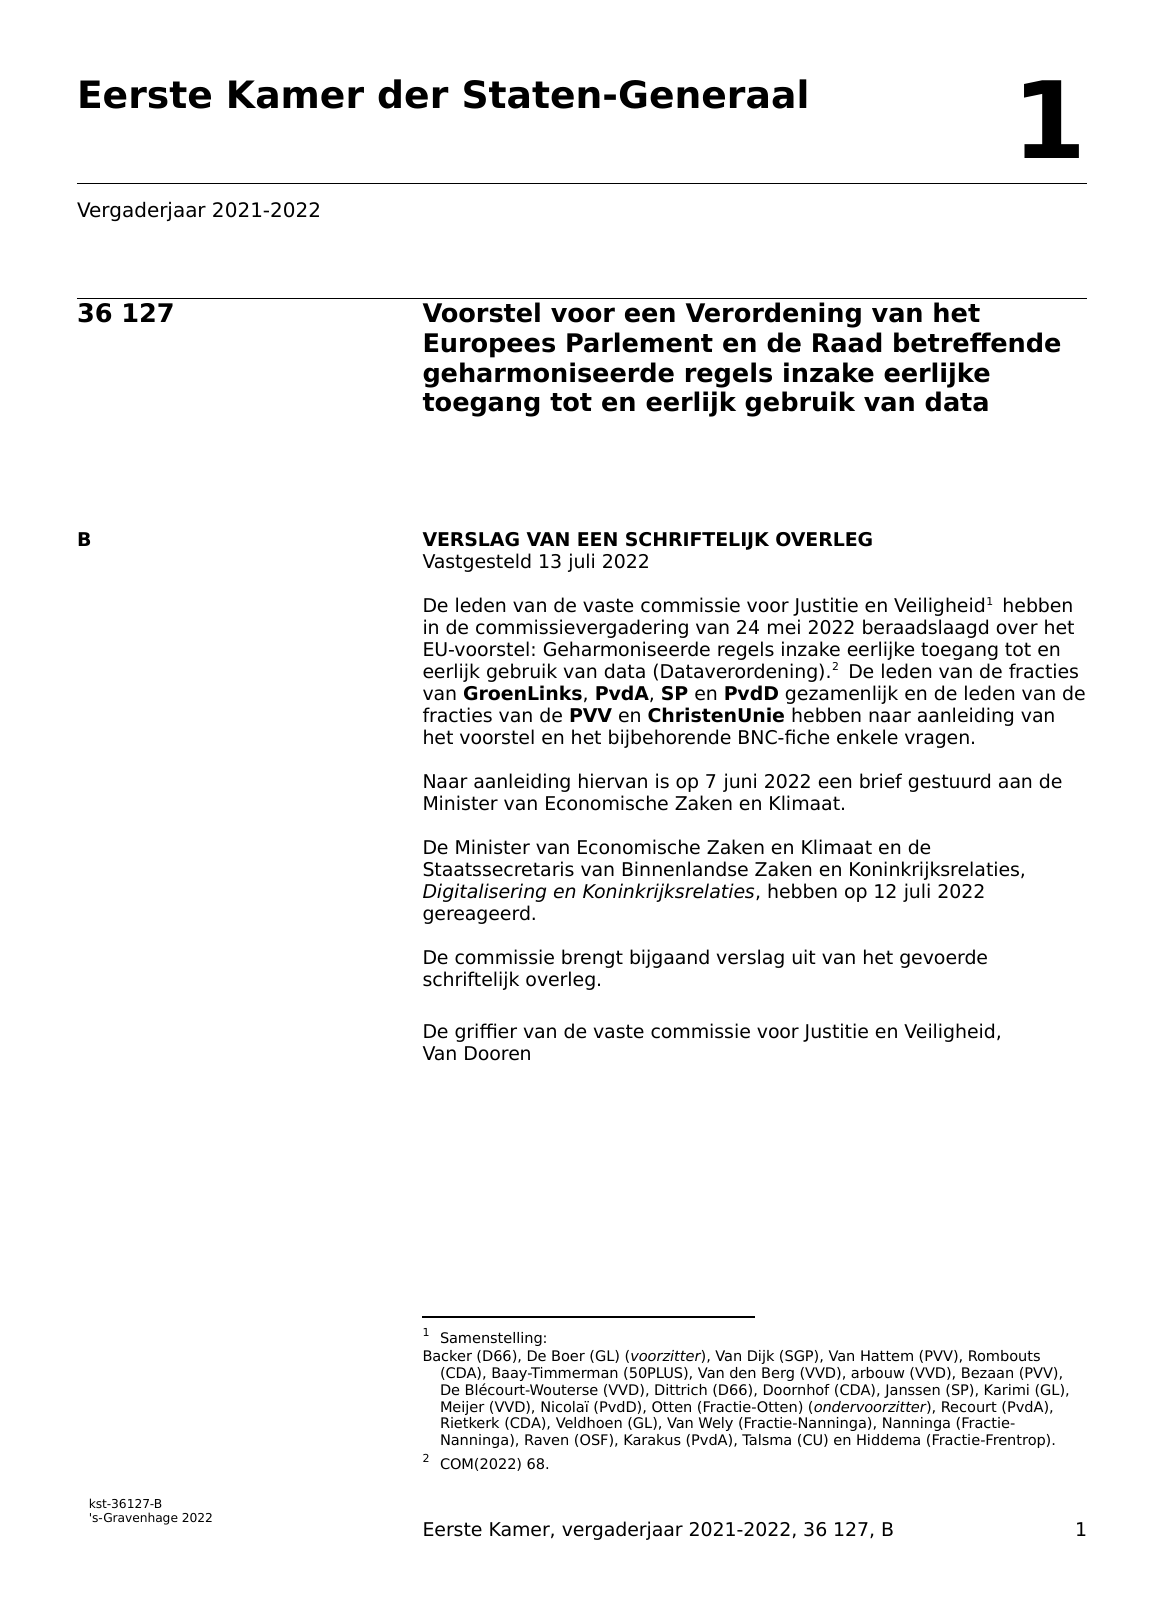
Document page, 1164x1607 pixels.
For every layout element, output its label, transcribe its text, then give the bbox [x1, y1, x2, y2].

text Vastgesteld 13 juli 2022 [422, 551, 1087, 573]
text De commissie brengt bijgaand verslag uit van het gevoerde schriftelijk overleg. [422, 947, 1087, 991]
table_cell Vergaderjaar 2021-2022 [77, 184, 1087, 298]
text De leden van de vaste commissie voor Justitie en Veiligheid hebben in de commissievergadering van 24 mei 2022 beraadslaagd over het EU-voorstel: Geharmoniseerde regels inzake eerlijke toegang tot en eerlijk gebruik van data (Dataverordening). De leden van de fracties van GroenLinks, PvdA, SP en PvdD gezamenlijk en de leden van de fracties van de PVV en ChristenUnie hebben naar aanleiding van het voorstel en het bijbehorende BNC-fiche enkele vragen. [422, 595, 1087, 749]
text 's-Gravenhage 2022 [88, 1511, 323, 1525]
text De griffier van de vaste commissie voor Justitie en Veiligheid, Van Dooren [422, 1021, 1087, 1065]
text De Minister van Economische Zaken en Klimaat en de Staatssecretaris van Binnenlandse Zaken en Koninkrijksrelaties, Digitalisering en Koninkrijksrelaties, hebben op 12 juli 2022 gereageerd. [422, 837, 1087, 925]
text COM(2022) 68. [422, 1452, 1087, 1474]
table_header Eerste Kamer der Staten-Generaal [77, 59, 886, 183]
subtitle B VERSLAG VAN EEN SCHRIFTELIJK OVERLEG [77, 529, 1087, 551]
subtitle 36 127 Voorstel voor een Verordening van het Europees Parlement en de Raad betreffende geharmoniseerde regels inzake eerlijke toegang tot en eerlijk gebruik van data [77, 299, 1087, 418]
text kst-36127-B [88, 1497, 323, 1511]
text Backer (D66), De Boer (GL) (voorzitter), Van Dijk (SGP), Van Hattem (PVV), Rombouts (CDA), Baay-Timmerman (50PLUS), Van den Berg (VVD), arbouw (VVD), Bezaan (PVV), De Blécourt-Wouterse (VVD), Dittrich (D66), Doornhof (CDA), Janssen (SP), Karimi (GL), Meijer (VVD), Nicolaï (PvdD), Otten (Fractie-Otten) (ondervoorzitter), Recourt (PvdA), Rietkerk (CDA), Veldhoen (GL), Van Wely (Fractie-Nanninga), Nanninga (Fractie-Nanninga), Raven (OSF), Karakus (PvdA), Talsma (CU) en Hiddema (Fractie-Frentrop). [422, 1348, 1087, 1449]
table_header 1 [886, 59, 1087, 183]
text Naar aanleiding hiervan is op 7 juni 2022 een brief gestuurd aan de Minister van Economische Zaken en Klimaat. [422, 771, 1087, 815]
text Samenstelling: [422, 1326, 1087, 1348]
